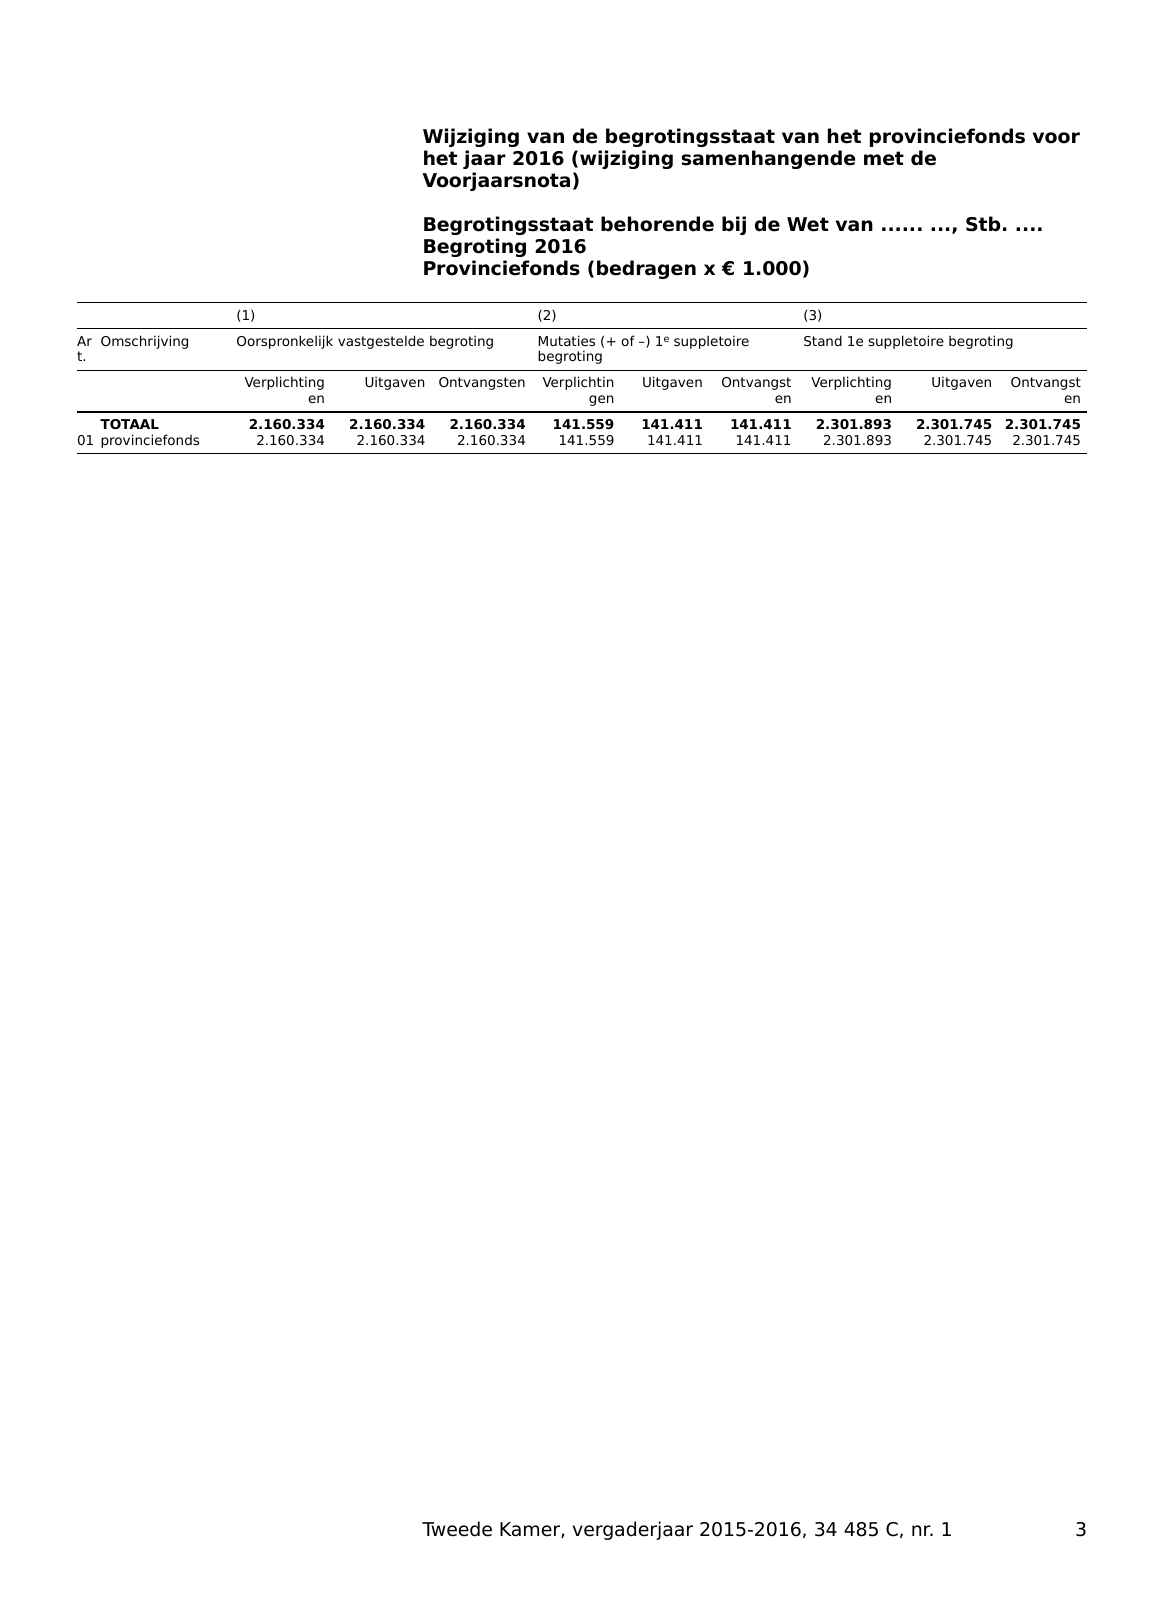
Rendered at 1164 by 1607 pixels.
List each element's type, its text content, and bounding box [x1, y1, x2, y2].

table_cell 141.411 [620, 433, 708, 453]
table_cell 141.411 [620, 413, 708, 433]
table_header (2) [531, 303, 797, 328]
table_cell Art. [77, 329, 94, 369]
table_cell Uitgaven [898, 371, 998, 411]
text Begroting 2016 [422, 236, 1087, 258]
table_header [77, 303, 94, 328]
text Provinciefonds (bedragen x € 1.000) [422, 258, 1087, 280]
table_cell Verplichtingen [230, 371, 331, 411]
table_cell 2.160.334 [230, 413, 331, 433]
table_cell Oorspronkelijk vastgestelde begroting [230, 329, 531, 369]
table_cell 141.559 [531, 433, 620, 453]
table_cell Ontvangsten [431, 371, 531, 411]
table_cell 141.411 [709, 433, 797, 453]
table_cell 2.160.334 [331, 433, 431, 453]
table_cell 2.301.893 [797, 413, 898, 433]
table_cell 2.301.893 [797, 433, 898, 453]
table_cell [77, 371, 94, 411]
table_cell Stand 1e suppletoire begroting [797, 329, 1087, 369]
table_cell [77, 413, 94, 433]
table_header [94, 303, 230, 328]
table_cell 2.160.334 [431, 413, 531, 433]
table_cell TOTAAL [94, 413, 230, 433]
table_cell 2.160.334 [331, 413, 431, 433]
table_cell 141.559 [531, 413, 620, 433]
table_header (1) [230, 303, 531, 328]
table_cell 141.411 [709, 413, 797, 433]
table_cell Uitgaven [331, 371, 431, 411]
table_cell 2.160.334 [230, 433, 331, 453]
table_cell Verplichtingen [797, 371, 898, 411]
table_cell Ontvangsten [709, 371, 797, 411]
text Begrotingsstaat behorende bij de Wet van ...... ..., Stb. .... [422, 214, 1087, 236]
table_cell [94, 371, 230, 411]
text Wijziging van de begrotingsstaat van het provinciefonds voor het jaar 2016 (wijziging samenhangende met de Voorjaarsnota) [422, 126, 1087, 192]
table_cell Omschrijving [94, 329, 230, 369]
table_cell 2.301.745 [998, 413, 1087, 433]
table_cell Mutaties (+ of –) 1e suppletoire begroting [531, 329, 797, 369]
table_cell Uitgaven [620, 371, 708, 411]
table_header (3) [797, 303, 1087, 328]
table_cell 2.301.745 [898, 413, 998, 433]
table_cell Verplichtingen [531, 371, 620, 411]
table_cell Ontvangsten [998, 371, 1087, 411]
table_cell 2.301.745 [998, 433, 1087, 453]
table_cell 2.301.745 [898, 433, 998, 453]
table_cell 2.160.334 [431, 433, 531, 453]
table_cell provinciefonds [94, 433, 230, 453]
table_cell 01 [77, 433, 94, 453]
